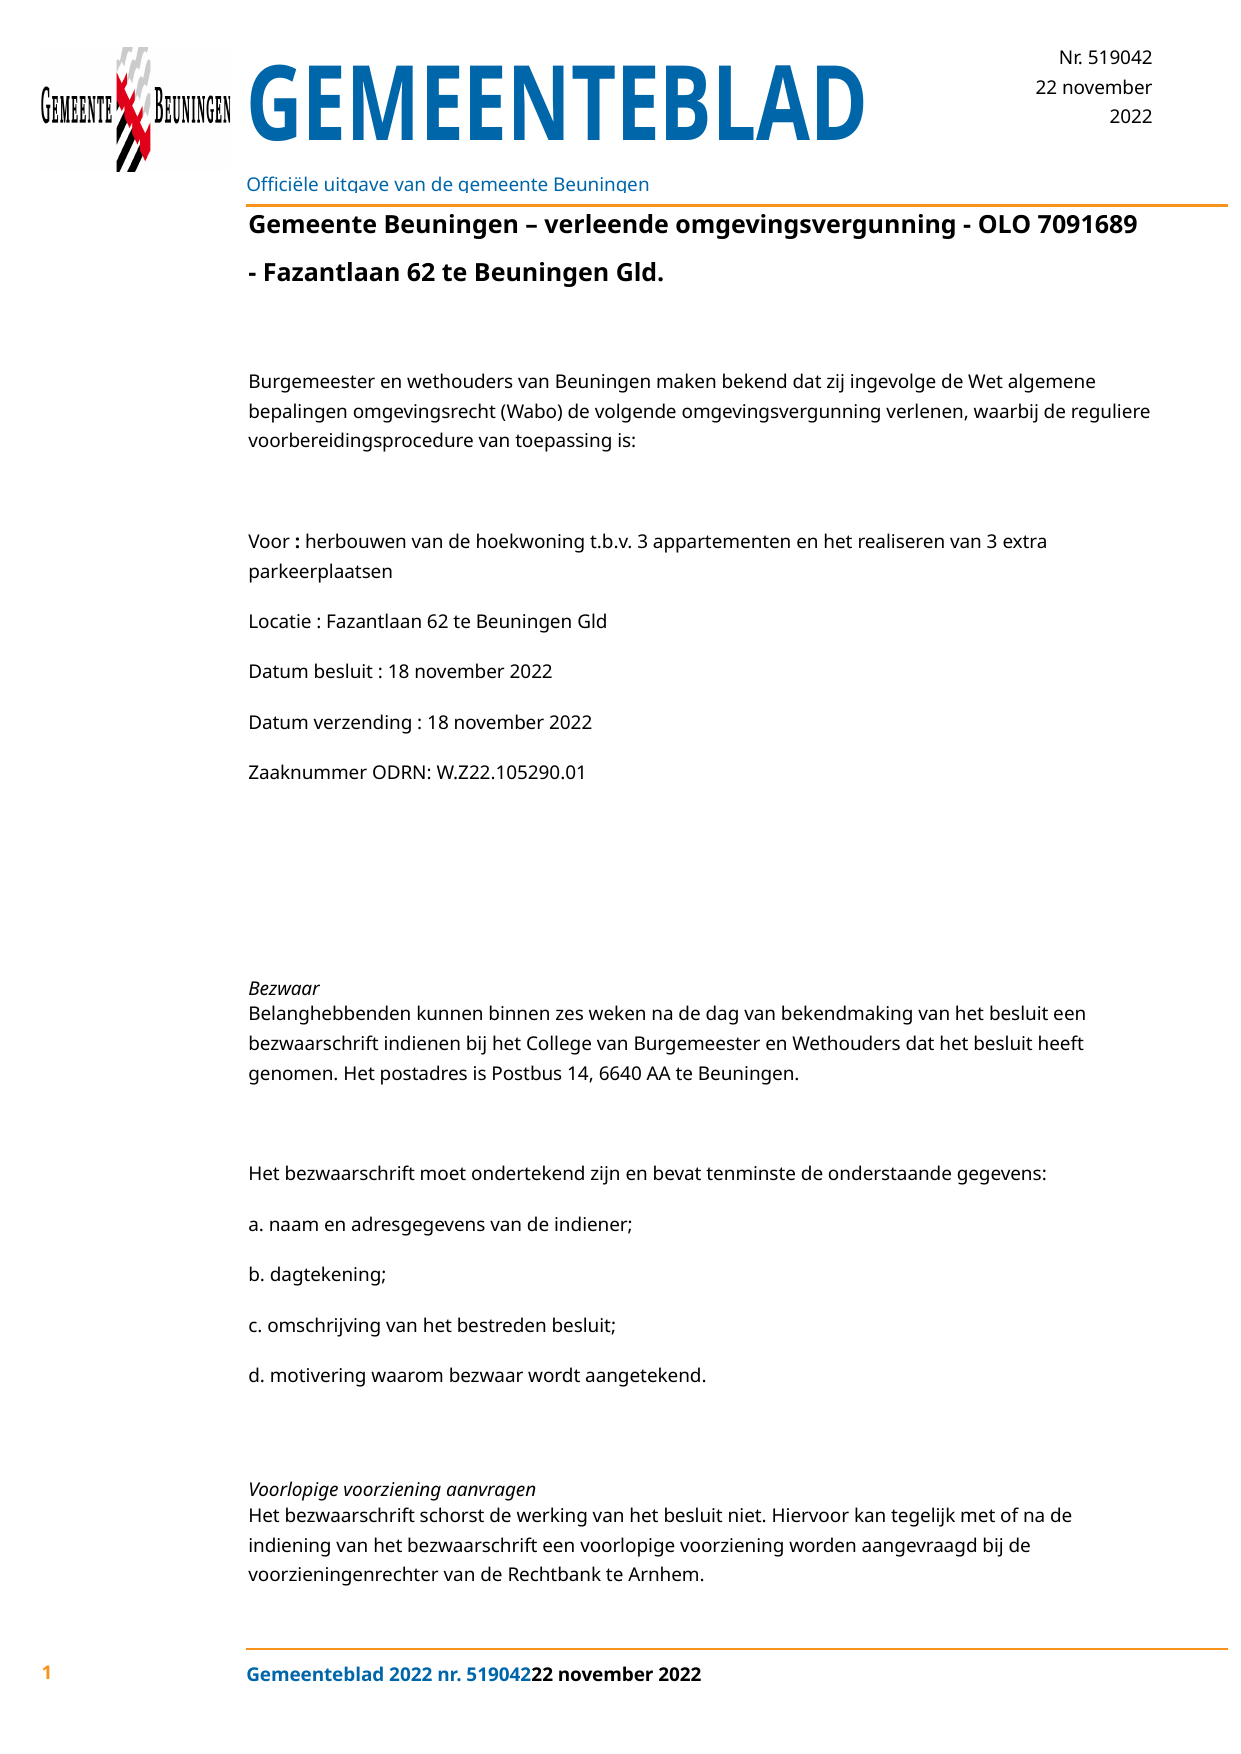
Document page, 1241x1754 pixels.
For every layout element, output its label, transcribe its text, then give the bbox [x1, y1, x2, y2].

text Zaaknummer ODRN: W.Z22.105290.01 [248, 759, 1152, 785]
text Datum besluit : 18 november 2022 [248, 659, 1152, 684]
text d. motivering waarom bezwaar wordt aangetekend. [248, 1362, 1152, 1388]
text Locatie : Fazantlaan 62 te Beuningen Gld [248, 608, 1152, 634]
text Datum verzending : 18 november 2022 [248, 709, 1152, 735]
text Belanghebbenden kunnen binnen zes weken na de dag van bekendmaking van het besluit een bezwaarschrift indienen bij het College van Burgemeester en Wethouders dat het besluit heeft genomen. Het postadres is Postbus 14, 6640 AA te Beuningen. [248, 1001, 1152, 1085]
picture [41, 47, 231, 172]
text Voor : herbouwen van de hoekwoning t.b.v. 3 appartementen en het realiseren van 3 extra parkeerplaatsen [248, 528, 1152, 584]
text a. naam en adresgegevens van de indiener; [248, 1211, 1152, 1237]
text c. omschrijving van het bestreden besluit; [248, 1312, 1152, 1337]
text Burgemeester en wethouders van Beuningen maken bekend dat zij ingevolge de Wet algemene bepalingen omgevingsrecht (Wabo) de volgende omgevingsvergunning verlenen, waarbij de reguliere voorbereidingsprocedure van toepassing is: [248, 368, 1152, 453]
text Bezwaar [248, 975, 1152, 1001]
text Voorlopige voorziening aanvragen [248, 1477, 1152, 1502]
text Gemeente Beuningen – verleende omgevingsvergunning - OLO 7091689 - Fazantlaan 62 te Beuningen Gld. [248, 207, 1152, 288]
text Het bezwaarschrift moet ondertekend zijn en bevat tenminste de onderstaande gegevens: [248, 1161, 1152, 1186]
text Het bezwaarschrift schorst de werking van het besluit niet. Hiervoor kan tegelijk met of na de indiening van het bezwaarschrift een voorlopige voorziening worden aangevraagd bij de voorzieningenrechter van de Rechtbank te Arnhem. [248, 1502, 1152, 1587]
text b. dagtekening; [248, 1261, 1152, 1287]
